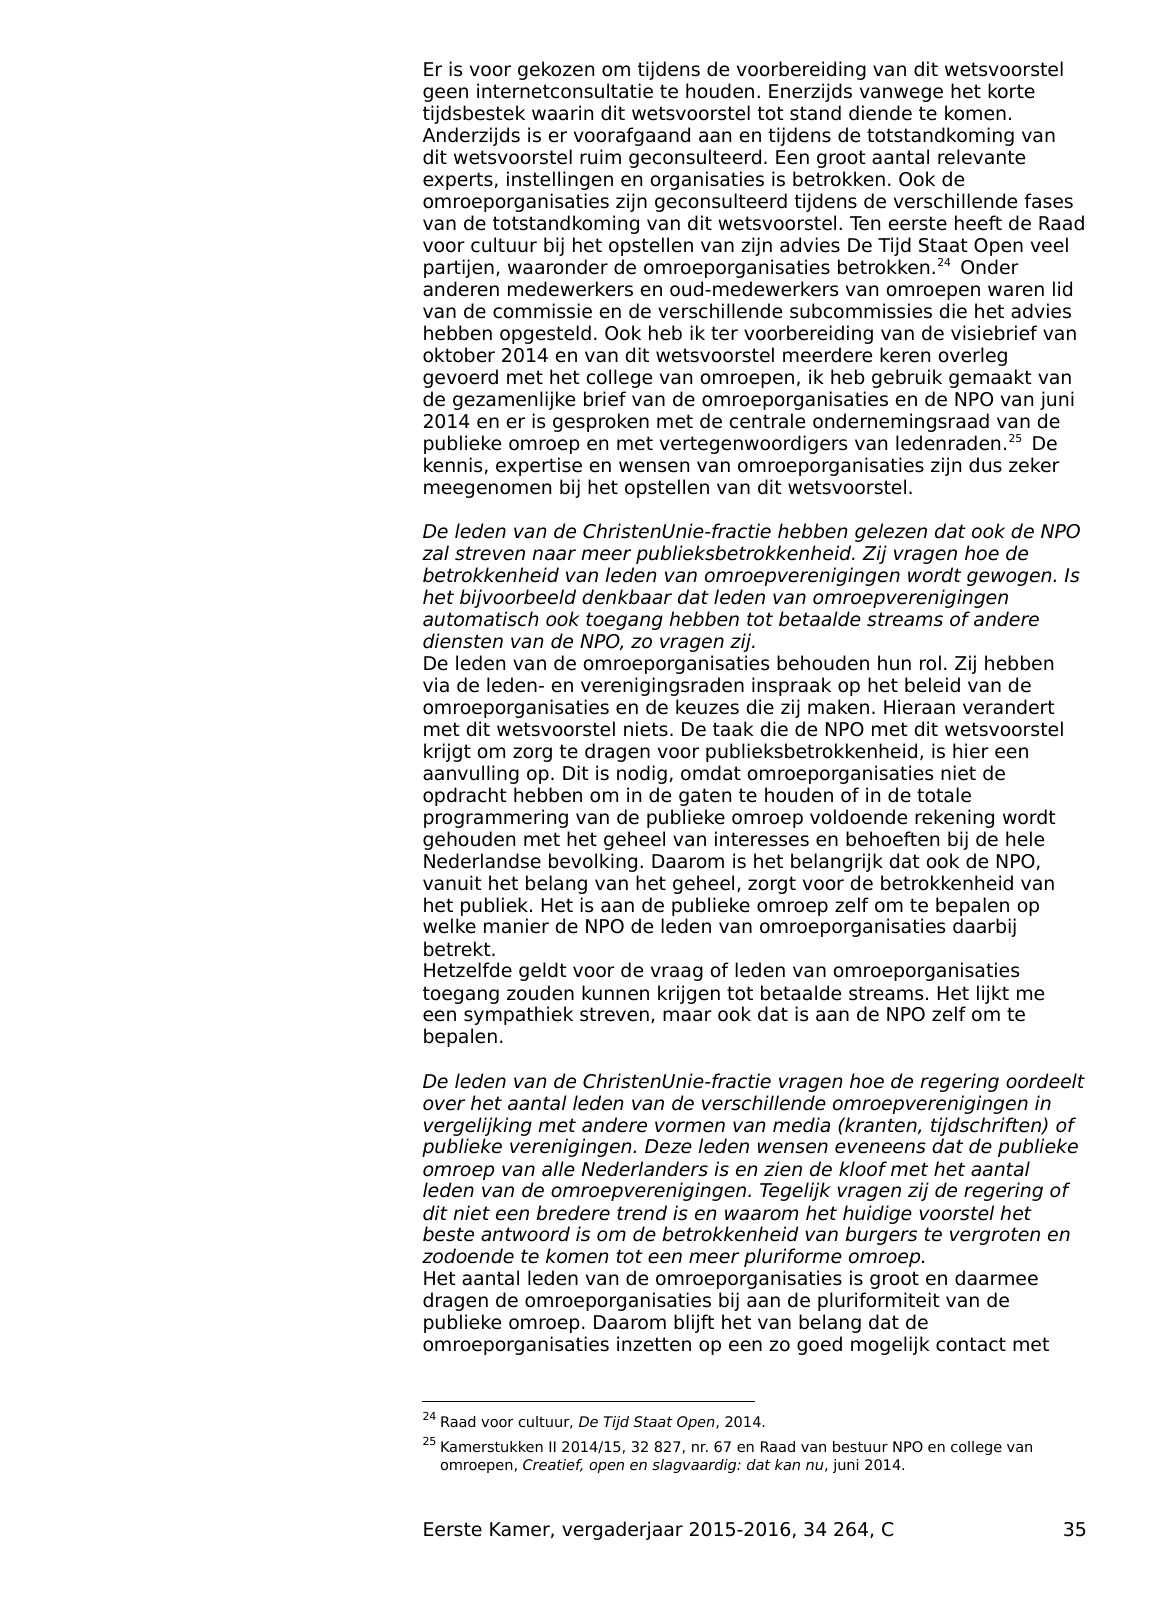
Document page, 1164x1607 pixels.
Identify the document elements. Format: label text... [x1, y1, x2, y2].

text Raad voor cultuur, De Tijd Staat Open, 2014. [422, 1410, 1087, 1432]
text Het aantal leden van de omroeporganisaties is groot en daarmee dragen de omroeporganisaties bij aan de pluriformiteit van de publieke omroep. Daarom blijft het van belang dat de omroeporganisaties inzetten op een zo goed mogelijk contact met [422, 1268, 1087, 1356]
text De leden van de ChristenUnie-fractie hebben gelezen dat ook de NPO zal streven naar meer publieksbetrokkenheid. Zij vragen hoe de betrokkenheid van leden van omroepverenigingen wordt gewogen. Is het bijvoorbeeld denkbaar dat leden van omroepverenigingen automatisch ook toegang hebben tot betaalde streams of andere diensten van de NPO, zo vragen zij. [422, 521, 1087, 653]
text De leden van de omroeporganisaties behouden hun rol. Zij hebben via de leden- en verenigingsraden inspraak op het beleid van de omroeporganisaties en de keuzes die zij maken. Hieraan verandert met dit wetsvoorstel niets. De taak die de NPO met dit wetsvoorstel krijgt om zorg te dragen voor publieksbetrokkenheid, is hier een aanvulling op. Dit is nodig, omdat omroeporganisaties niet de opdracht hebben om in de gaten te houden of in de totale programmering van de publieke omroep voldoende rekening wordt gehouden met het geheel van interesses en behoeften bij de hele Nederlandse bevolking. Daarom is het belangrijk dat ook de NPO, vanuit het belang van het geheel, zorgt voor de betrokkenheid van het publiek. Het is aan de publieke omroep zelf om te bepalen op welke manier de NPO de leden van omroeporganisaties daarbij betrekt. [422, 653, 1087, 960]
text De leden van de ChristenUnie-fractie vragen hoe de regering oordeelt over het aantal leden van de verschillende omroepverenigingen in vergelijking met andere vormen van media (kranten, tijdschriften) of publieke verenigingen. Deze leden wensen eveneens dat de publieke omroep van alle Nederlanders is en zien de kloof met het aantal leden van de omroepverenigingen. Tegelijk vragen zij de regering of dit niet een bredere trend is en waarom het huidige voorstel het beste antwoord is om de betrokkenheid van burgers te vergroten en zodoende te komen tot een meer pluriforme omroep. [422, 1071, 1087, 1268]
text Kamerstukken II 2014/15, 32 827, nr. 67 en Raad van bestuur NPO en college van omroepen, Creatief, open en slagvaardig: dat kan nu, juni 2014. [422, 1435, 1087, 1474]
text Hetzelfde geldt voor de vraag of leden van omroeporganisaties toegang zouden kunnen krijgen tot betaalde streams. Het lijkt me een sympathiek streven, maar ook dat is aan de NPO zelf om te bepalen. [422, 960, 1087, 1048]
text Er is voor gekozen om tijdens de voorbereiding van dit wetsvoorstel geen internetconsultatie te houden. Enerzijds vanwege het korte tijdsbestek waarin dit wetsvoorstel tot stand diende te komen. Anderzijds is er voorafgaand aan en tijdens de totstandkoming van dit wetsvoorstel ruim geconsulteerd. Een groot aantal relevante experts, instellingen en organisaties is betrokken. Ook de omroeporganisaties zijn geconsulteerd tijdens de verschillende fases van de totstandkoming van dit wetsvoorstel. Ten eerste heeft de Raad voor cultuur bij het opstellen van zijn advies De Tijd Staat Open veel partijen, waaronder de omroeporganisaties betrokken. Onder anderen medewerkers en oud-medewerkers van omroepen waren lid van de commissie en de verschillende subcommissies die het advies hebben opgesteld. Ook heb ik ter voorbereiding van de visiebrief van oktober 2014 en van dit wetsvoorstel meerdere keren overleg gevoerd met het college van omroepen, ik heb gebruik gemaakt van de gezamenlijke brief van de omroeporganisaties en de NPO van juni 2014 en er is gesproken met de centrale ondernemingsraad van de publieke omroep en met vertegenwoordigers van ledenraden. De kennis, expertise en wensen van omroeporganisaties zijn dus zeker meegenomen bij het opstellen van dit wetsvoorstel. [422, 59, 1087, 499]
